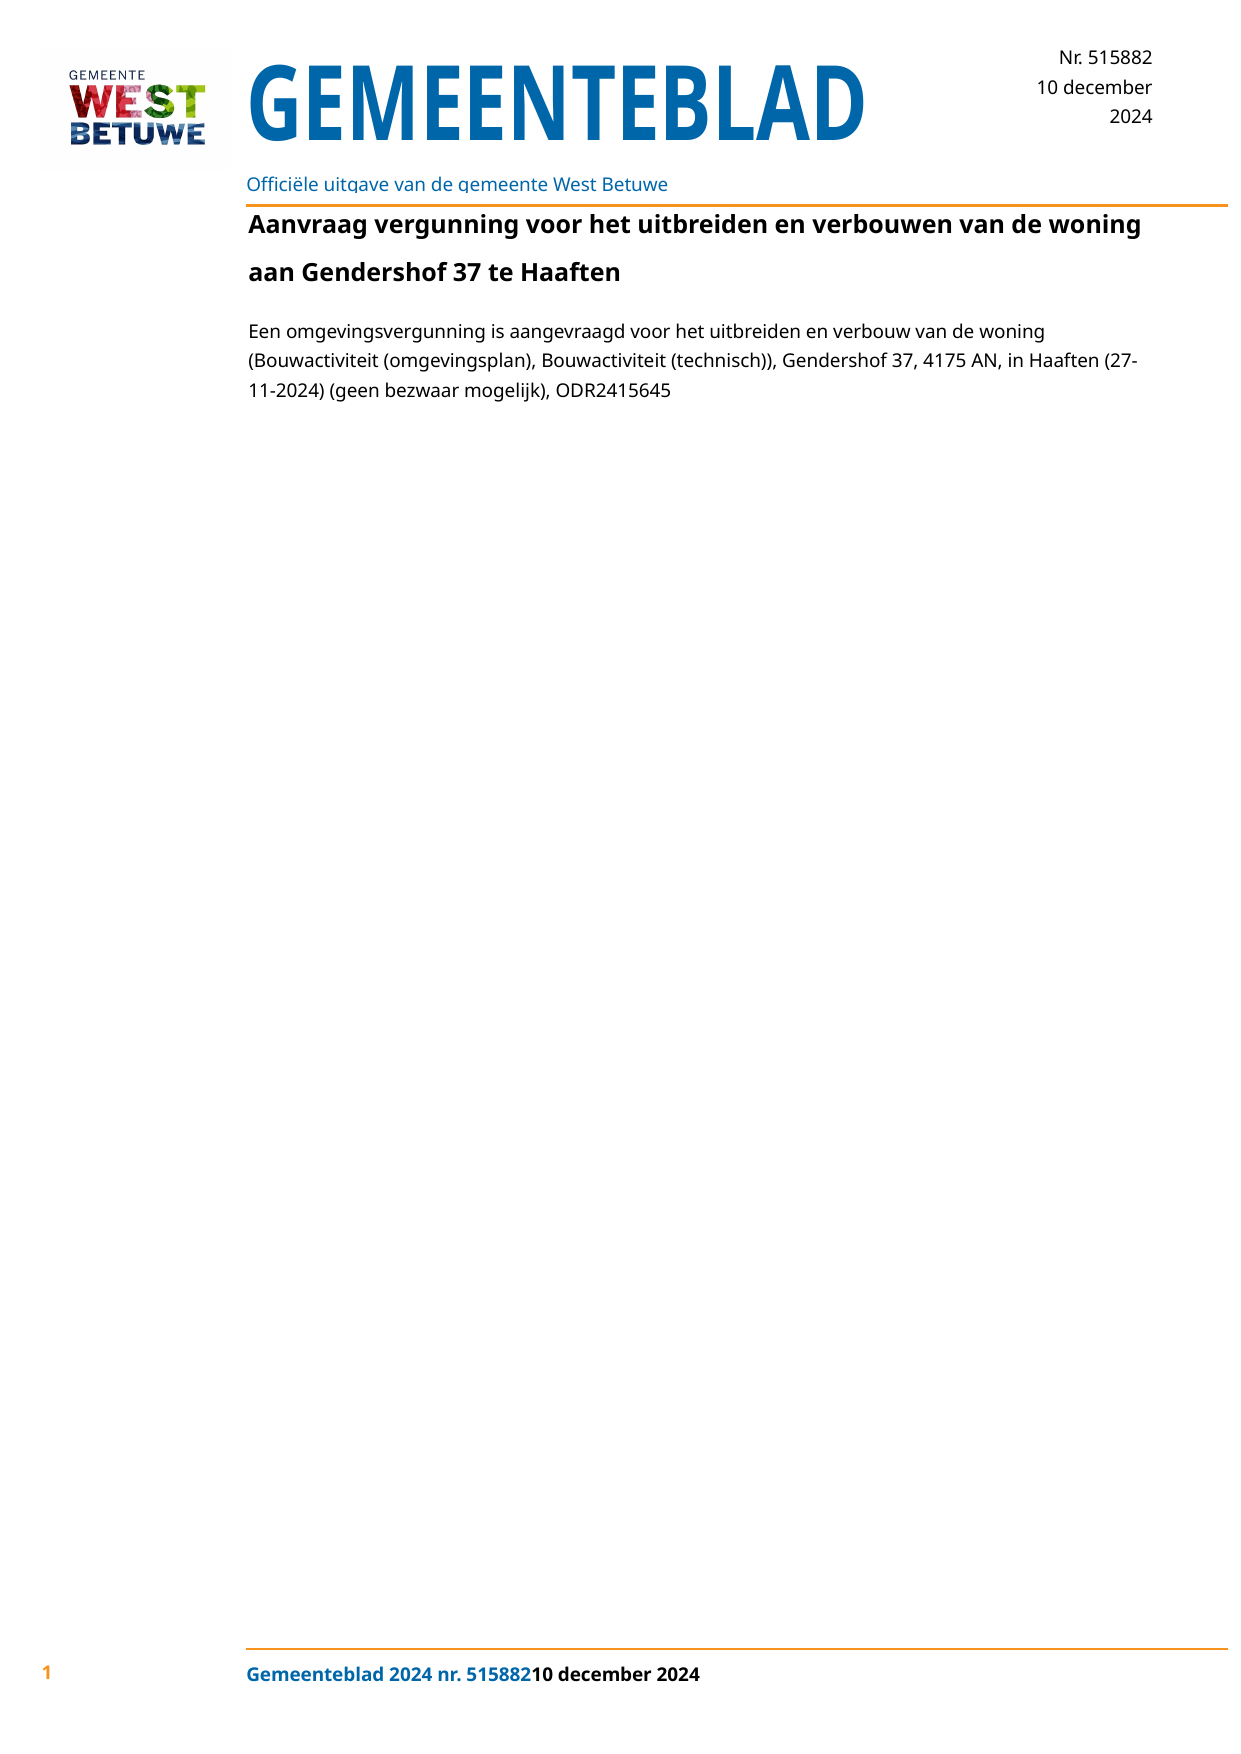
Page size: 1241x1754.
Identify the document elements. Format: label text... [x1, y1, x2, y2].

text Een omgevingsvergunning is aangevraagd voor het uitbreiden en verbouw van de woning (Bouwactiviteit (omgevingsplan), Bouwactiviteit (technisch)), Gendershof 37, 4175 AN, in Haaften (27-11-2024) (geen bezwaar mogelijk), ODR2415645 [248, 318, 1152, 403]
text Aanvraag vergunning voor het uitbreiden en verbouwen van de woning aan Gendershof 37 te Haaften [248, 207, 1152, 288]
picture [41, 47, 231, 172]
